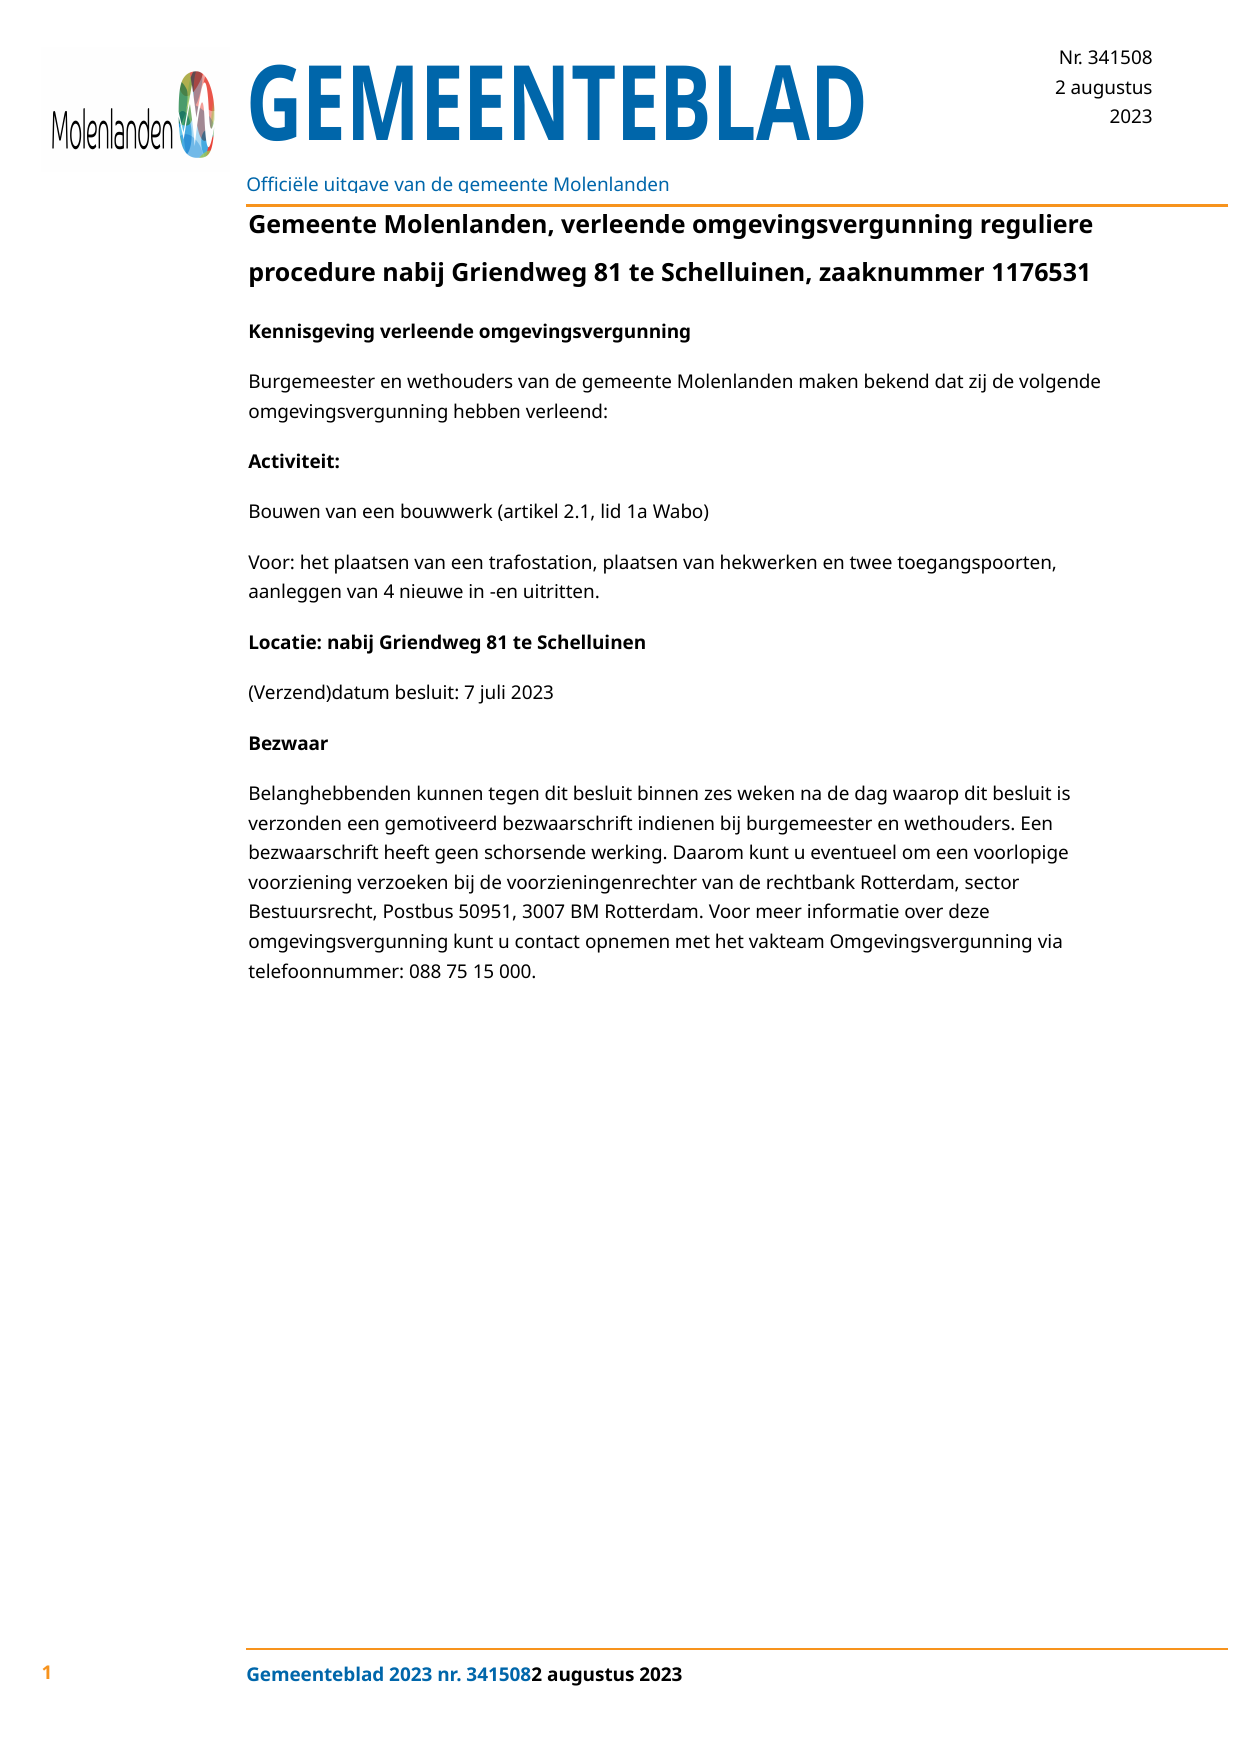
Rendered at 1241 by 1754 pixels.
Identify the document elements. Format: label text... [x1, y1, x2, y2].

text Activiteit: [248, 448, 1152, 474]
text Burgemeester en wethouders van de gemeente Molenlanden maken bekend dat zij de volgende omgevingsvergunning hebben verleend: [248, 368, 1152, 424]
text Belanghebbenden kunnen tegen dit besluit binnen zes weken na de dag waarop dit besluit is verzonden een gemotiveerd bezwaarschrift indienen bij burgemeester en wethouders. Een bezwaarschrift heeft geen schorsende werking. Daarom kunt u eventueel om een voorlopige voorziening verzoeken bij de voorzieningenrechter van de rechtbank Rotterdam, sector Bestuursrecht, Postbus 50951, 3007 BM Rotterdam. Voor meer informatie over deze omgevingsvergunning kunt u contact opnemen met het vakteam Omgevingsvergunning via telefoonnummer: 088 75 15 000. [248, 780, 1152, 984]
text Voor: het plaatsen van een trafostation, plaatsen van hekwerken en twee toegangspoorten, aanleggen van 4 nieuwe in -en uitritten. [248, 549, 1152, 604]
text Kennisgeving verleende omgevingsvergunning [248, 318, 1152, 344]
text (Verzend)datum besluit: 7 juli 2023 [248, 679, 1152, 705]
text Bouwen van een bouwwerk (artikel 2.1, lid 1a Wabo) [248, 499, 1152, 524]
text Gemeente Molenlanden, verleende omgevingsvergunning reguliere procedure nabij Griendweg 81 te Schelluinen, zaaknummer 1176531 [248, 207, 1152, 288]
text Locatie: nabij Griendweg 81 te Schelluinen [248, 629, 1152, 655]
picture [41, 47, 231, 172]
text Bezwaar [248, 730, 1152, 756]
